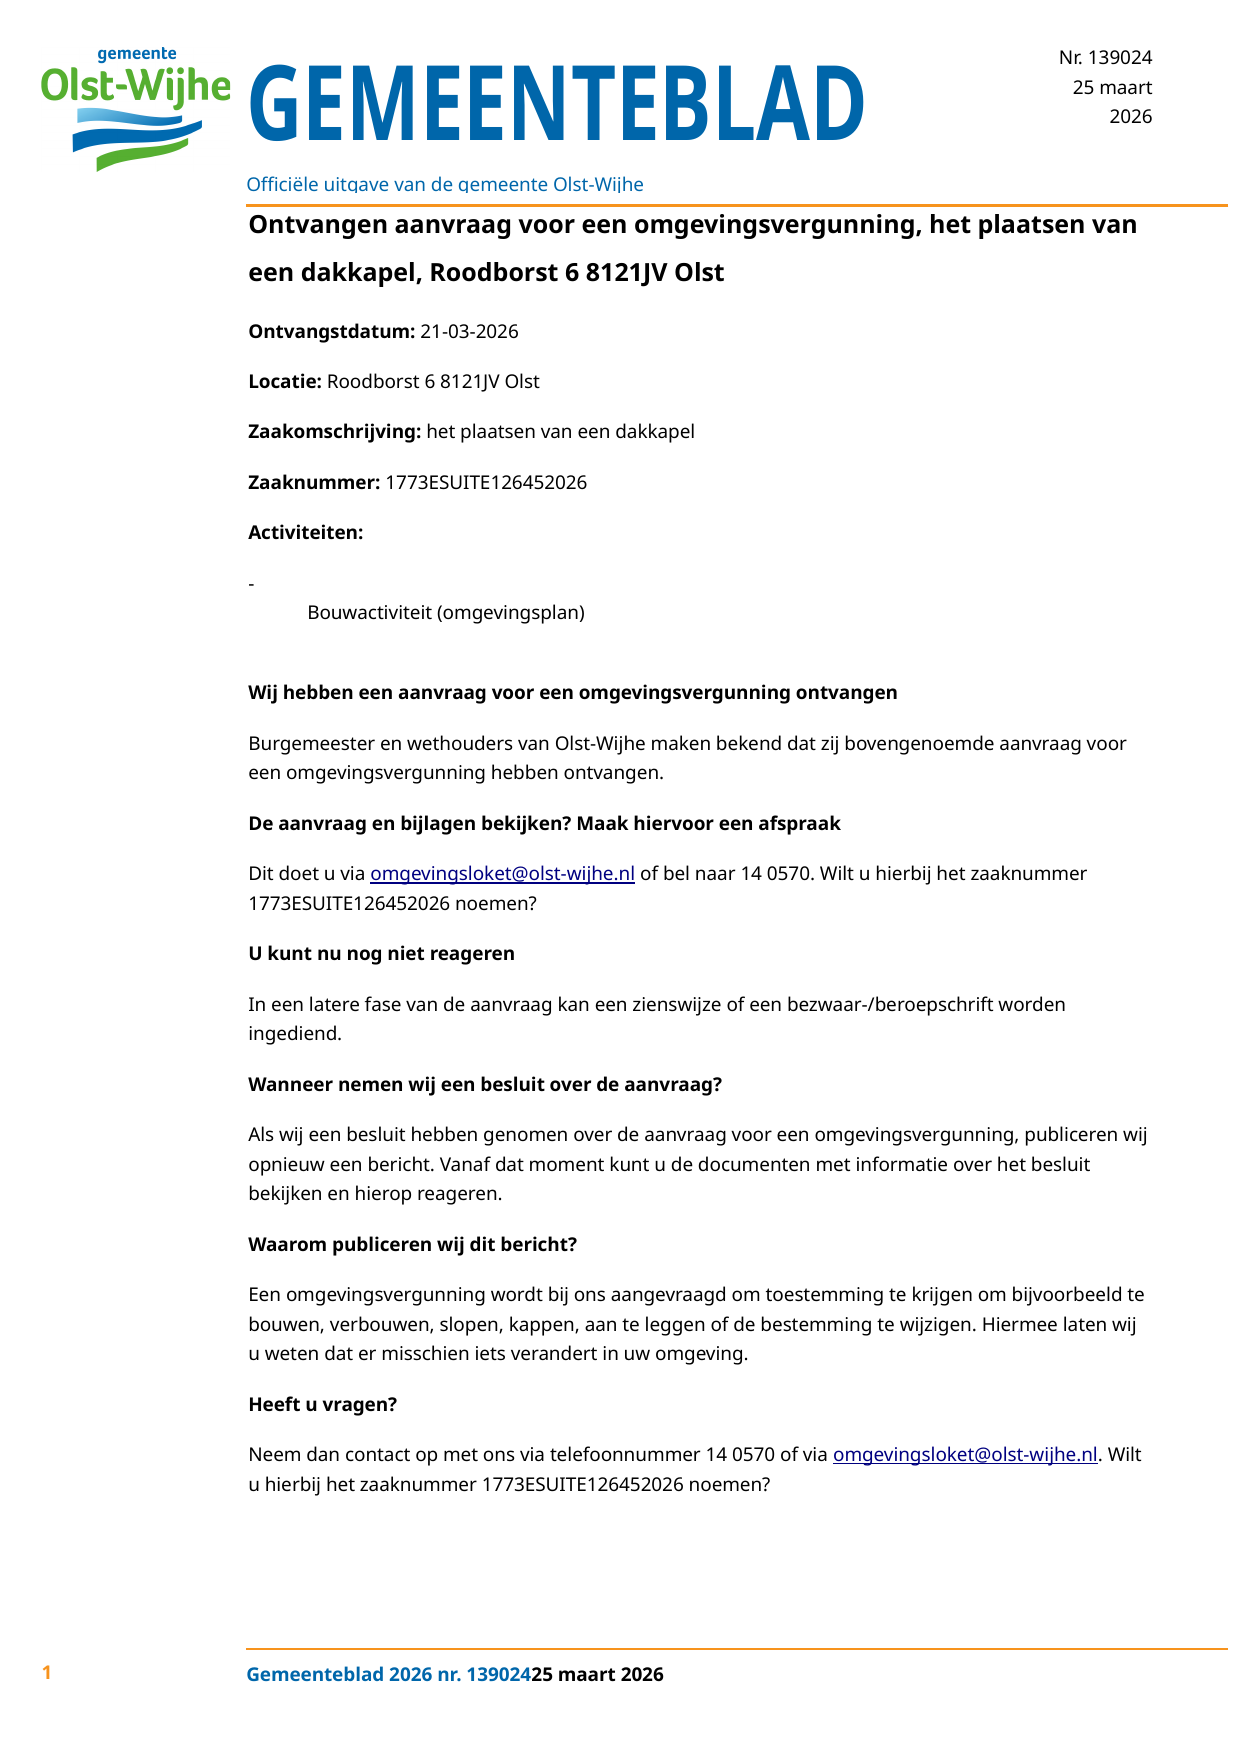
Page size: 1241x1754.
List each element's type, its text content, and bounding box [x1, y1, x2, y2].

text Waarom publiceren wij dit bericht? [248, 1231, 1152, 1257]
text Heeft u vragen? [248, 1391, 1152, 1417]
text Zaaknummer: 1773ESUITE126452026 [248, 469, 1152, 495]
text De aanvraag en bijlagen bekijken? Maak hiervoor een afspraak [248, 810, 1152, 836]
text Ontvangen aanvraag voor een omgevingsvergunning, het plaatsen van een dakkapel, Roodborst 6 8121JV Olst [248, 207, 1152, 288]
text Ontvangstdatum: 21-03-2026 [248, 318, 1152, 344]
text Wij hebben een aanvraag voor een omgevingsvergunning ontvangen [248, 679, 1152, 705]
text Activiteiten: [248, 519, 1152, 545]
text Burgemeester en wethouders van Olst-Wijhe maken bekend dat zij bovengenoemde aanvraag voor een omgevingsvergunning hebben ontvangen. [248, 730, 1152, 785]
text Dit doet u via omgevingsloket@olst-wijhe.nl of bel naar 14 0570. Wilt u hierbij het zaaknummer 1773ESUITE126452026 noemen? [248, 860, 1152, 916]
text U kunt nu nog niet reageren [248, 940, 1152, 966]
text Zaakomschrijving: het plaatsen van een dakkapel [248, 419, 1152, 444]
text In een latere fase van de aanvraag kan een zienswijze of een bezwaar-/beroepschrift worden ingediend. [248, 991, 1152, 1046]
text Wanneer nemen wij een besluit over de aanvraag? [248, 1071, 1152, 1097]
text Locatie: Roodborst 6 8121JV Olst [248, 368, 1152, 394]
picture [41, 47, 231, 172]
list Bouwactiviteit (omgevingsplan) [248, 599, 1152, 625]
text Neem dan contact op met ons via telefoonnummer 14 0570 of via omgevingsloket@olst-wijhe.nl. Wilt u hierbij het zaaknummer 1773ESUITE126452026 noemen? [248, 1441, 1152, 1497]
text Een omgevingsvergunning wordt bij ons aangevraagd om toestemming te krijgen om bijvoorbeeld te bouwen, verbouwen, slopen, kappen, aan te leggen of de bestemming te wijzigen. Hiermee laten wij u weten dat er misschien iets verandert in uw omgeving. [248, 1281, 1152, 1366]
text Als wij een besluit hebben genomen over de aanvraag voor een omgevingsvergunning, publiceren wij opnieuw een bericht. Vanaf dat moment kunt u de documenten met informatie over het besluit bekijken en hierop reageren. [248, 1121, 1152, 1206]
